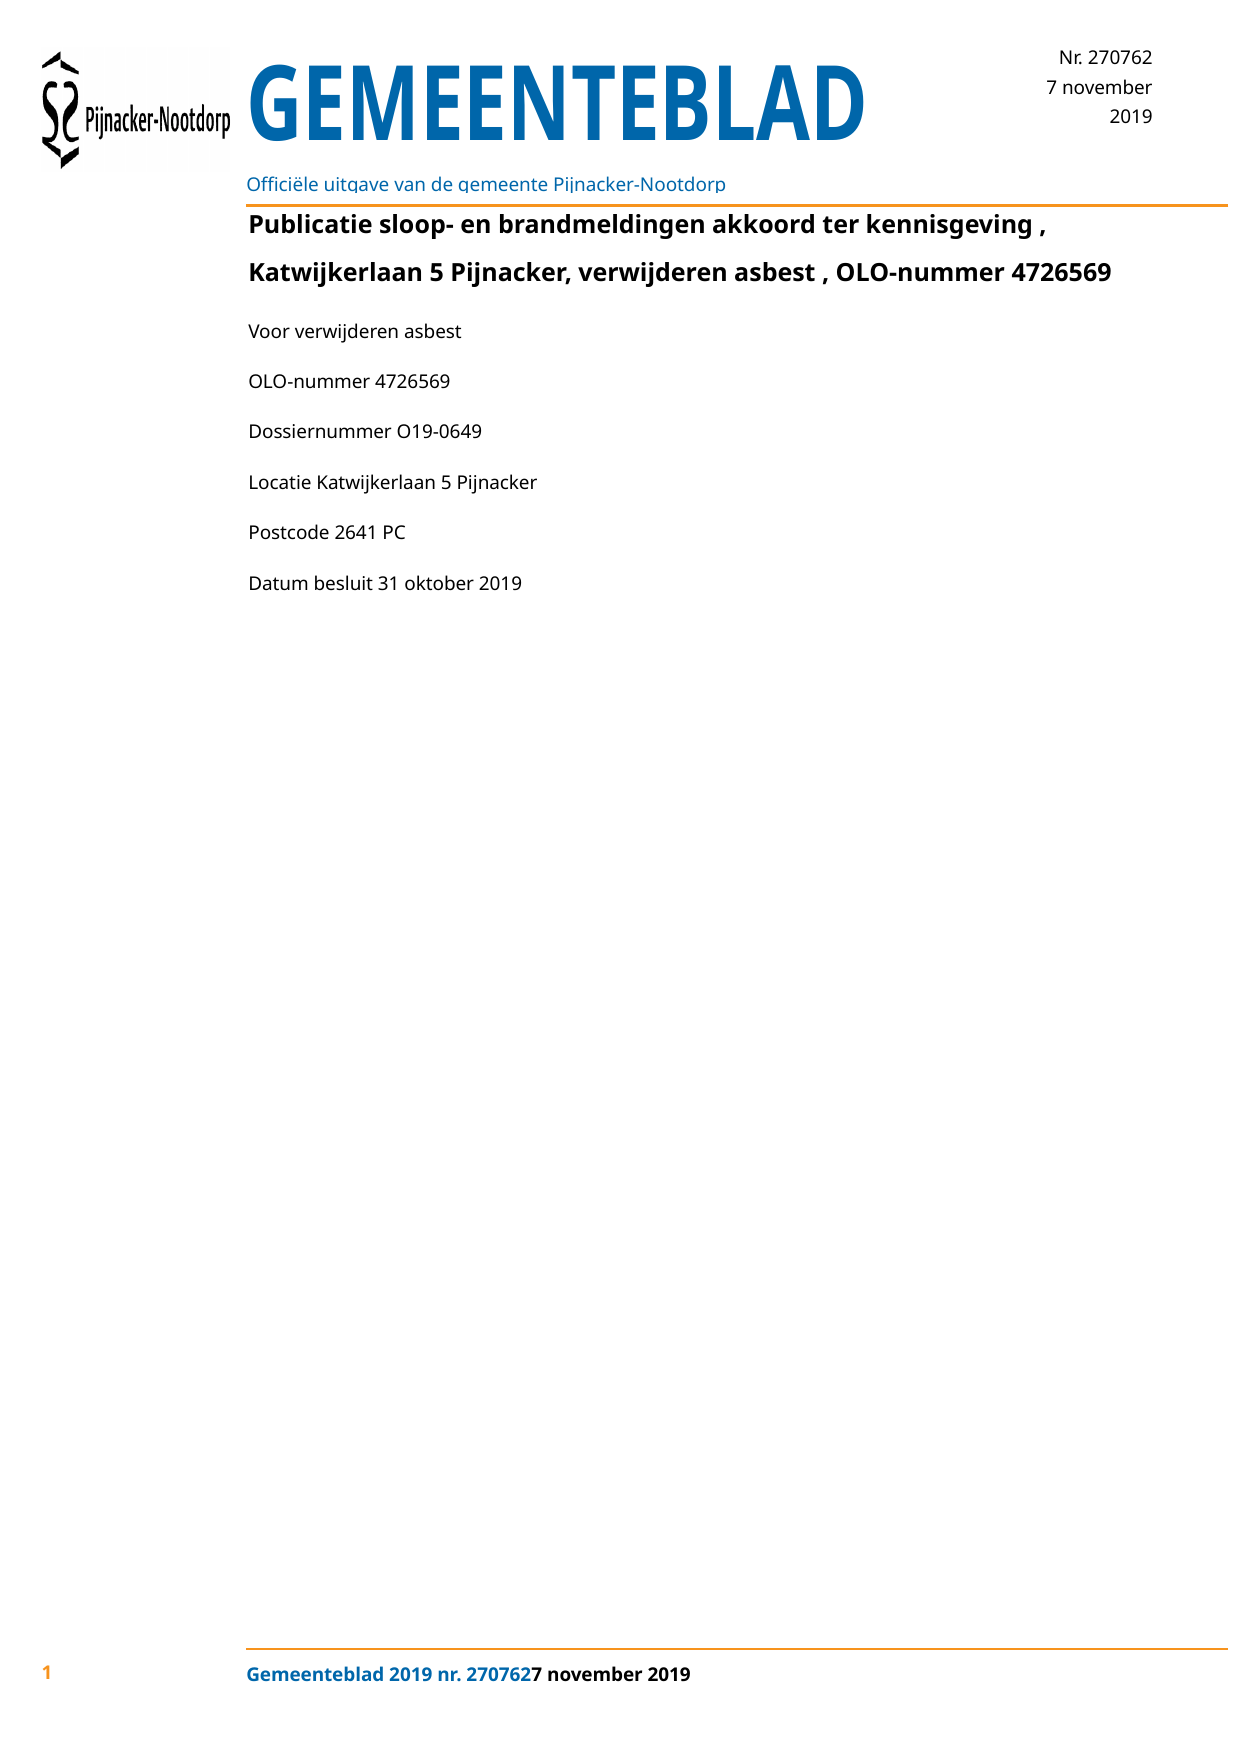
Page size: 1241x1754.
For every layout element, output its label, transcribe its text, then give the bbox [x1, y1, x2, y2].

text Voor verwijderen asbest [248, 318, 1152, 344]
text Dossiernummer O19-0649 [248, 419, 1152, 444]
text Postcode 2641 PC [248, 519, 1152, 545]
text Publicatie sloop- en brandmeldingen akkoord ter kennisgeving , Katwijkerlaan 5 Pijnacker, verwijderen asbest , OLO-nummer 4726569 [248, 207, 1152, 288]
text OLO-nummer 4726569 [248, 368, 1152, 394]
text Locatie Katwijkerlaan 5 Pijnacker [248, 469, 1152, 495]
picture [41, 47, 231, 172]
text Datum besluit 31 oktober 2019 [248, 570, 1152, 596]
